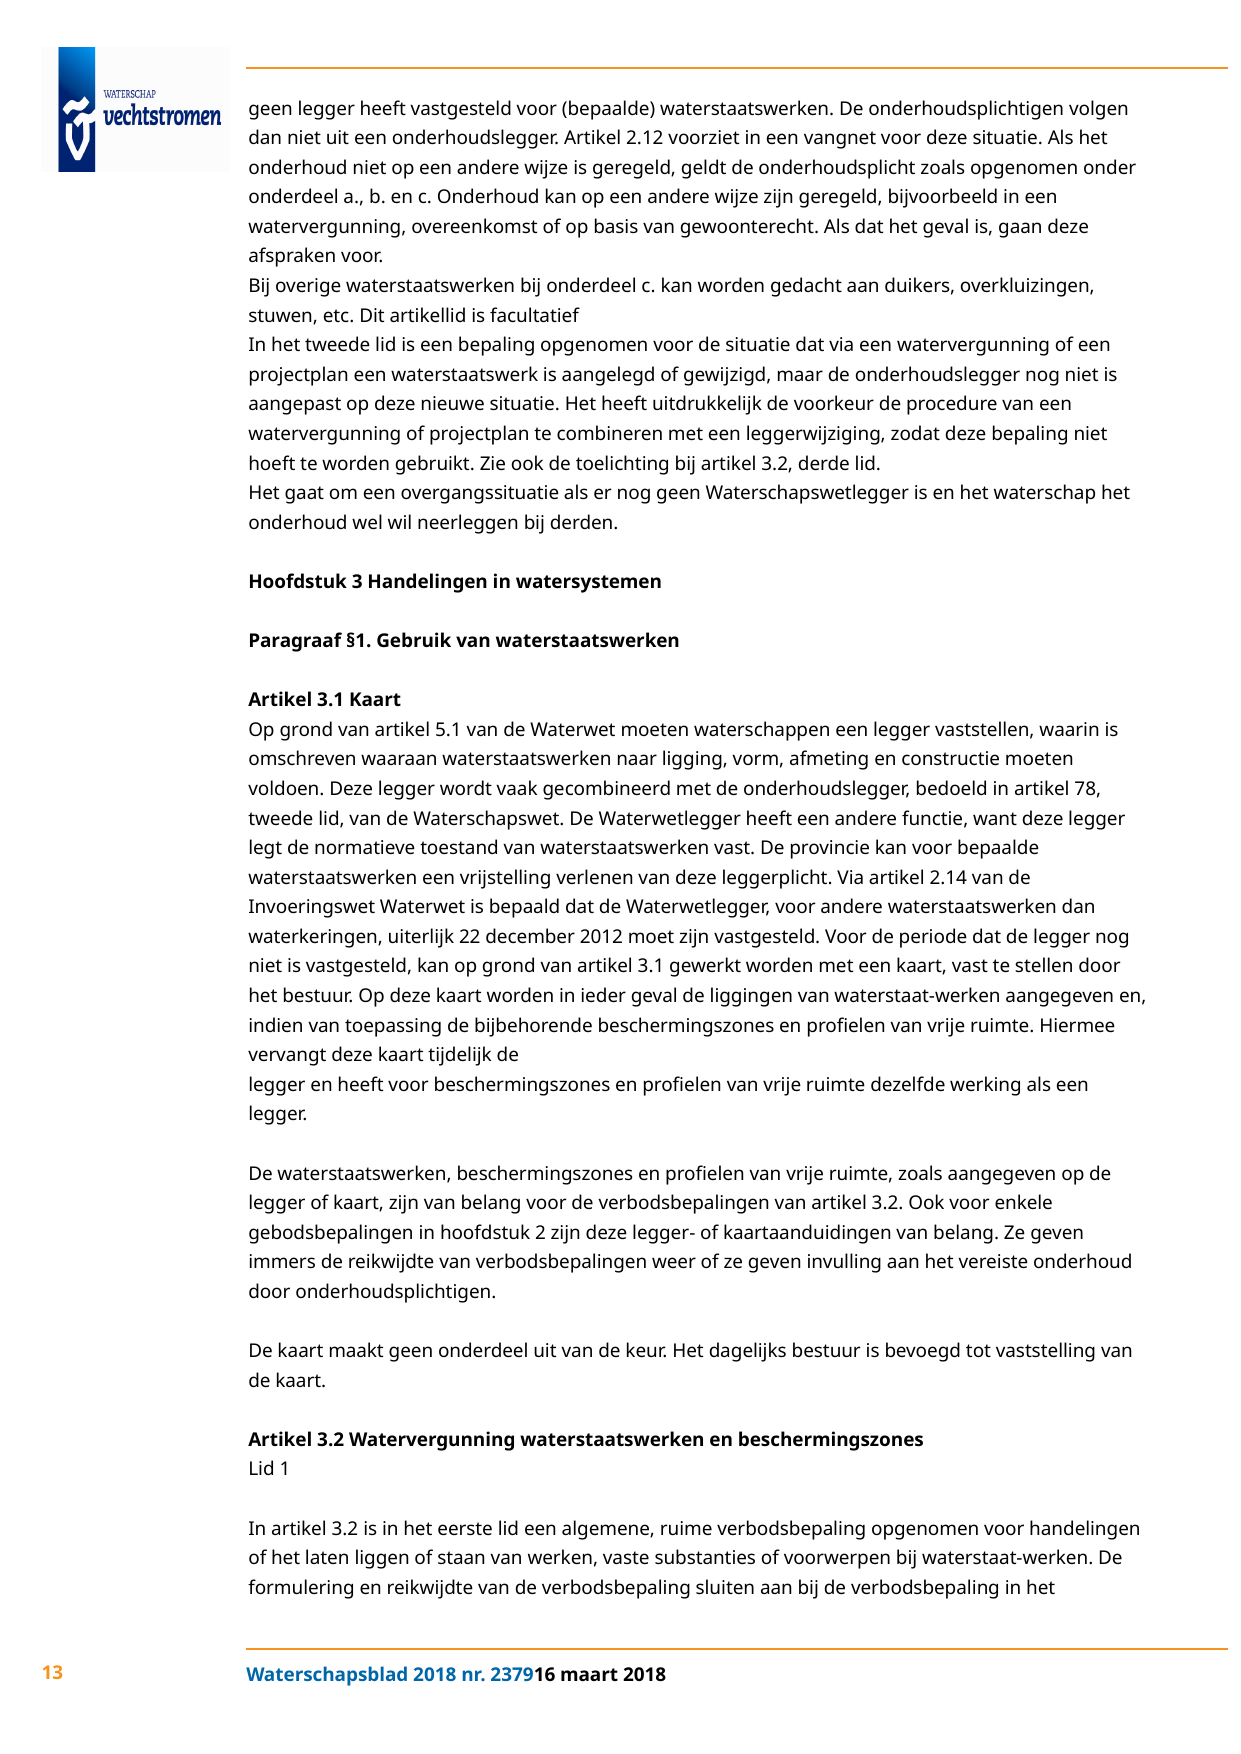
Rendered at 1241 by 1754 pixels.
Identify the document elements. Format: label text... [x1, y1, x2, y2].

text In het tweede lid is een bepaling opgenomen voor de situatie dat via een watervergunning of een projectplan een waterstaatswerk is aangelegd of gewijzigd, maar de onderhoudslegger nog niet is aangepast op deze nieuwe situatie. Het heeft uitdrukkelijk de voorkeur de procedure van een watervergunning of projectplan te combineren met een leggerwijziging, zodat deze bepaling niet hoeft te worden gebruikt. Zie ook de toelichting bij artikel 3.2, derde lid. [248, 331, 1152, 476]
text geen legger heeft vastgesteld voor (bepaalde) waterstaatswerken. De onderhoudsplichtigen volgen dan niet uit een onderhoudslegger. Artikel 2.12 voorziet in een vangnet voor deze situatie. Als het onderhoud niet op een andere wijze is geregeld, geldt de onderhoudsplicht zoals opgenomen onder onderdeel a., b. en c. Onderhoud kan op een andere wijze zijn geregeld, bijvoorbeeld in een watervergunning, overeenkomst of op basis van gewoonterecht. Als dat het geval is, gaan deze afspraken voor. [248, 95, 1152, 268]
text Bij overige waterstaatswerken bij onderdeel c. kan worden gedacht aan duikers, overkluizingen, stuwen, etc. Dit artikellid is facultatief [248, 272, 1152, 328]
text De waterstaatswerken, beschermingszones en profielen van vrije ruimte, zoals aangegeven op de legger of kaart, zijn van belang voor de verbodsbepalingen van artikel 3.2. Ook voor enkele gebodsbepalingen in hoofdstuk 2 zijn deze legger- of kaartaanduidingen van belang. Ze geven immers de reikwijdte van verbodsbepalingen weer of ze geven invulling aan het vereiste onderhoud door onderhoudsplichtigen. [248, 1160, 1152, 1304]
text Op grond van artikel 5.1 van de Waterwet moeten waterschappen een legger vaststellen, waarin is omschreven waaraan waterstaatswerken naar ligging, vorm, afmeting en constructie moeten voldoen. Deze legger wordt vaak gecombineerd met de onderhoudslegger, bedoeld in artikel 78, tweede lid, van de Waterschapswet. De Waterwetlegger heeft een andere functie, want deze legger legt de normatieve toestand van waterstaatswerken vast. De provincie kan voor bepaalde waterstaatswerken een vrijstelling verlenen van deze leggerplicht. Via artikel 2.14 van de Invoeringswet Waterwet is bepaald dat de Waterwetlegger, voor andere waterstaatswerken dan waterkeringen, uiterlijk 22 december 2012 moet zijn vastgesteld. Voor de periode dat de legger nog niet is vastgesteld, kan op grond van artikel 3.1 gewerkt worden met een kaart, vast te stellen door het bestuur. Op deze kaart worden in ieder geval de liggingen van waterstaat-werken aangegeven en, indien van toepassing de bijbehorende beschermingszones en profielen van vrije ruimte. Hiermee vervangt deze kaart tijdelijk de [248, 716, 1152, 1067]
text Het gaat om een overgangssituatie als er nog geen Waterschapswetlegger is en het waterschap het onderhoud wel wil neerleggen bij derden. [248, 479, 1152, 535]
text Artikel 3.2 Watervergunning waterstaatswerken en beschermingszones [248, 1426, 1152, 1452]
text legger en heeft voor beschermingszones en profielen van vrije ruimte dezelfde werking als een legger. [248, 1071, 1152, 1126]
text In artikel 3.2 is in het eerste lid een algemene, ruime verbodsbepaling opgenomen voor handelingen of het laten liggen of staan van werken, vaste substanties of voorwerpen bij waterstaat-werken. De formulering en reikwijdte van de verbodsbepaling sluiten aan bij de verbodsbepaling in het [248, 1515, 1152, 1600]
text Artikel 3.1 Kaart [248, 686, 1152, 712]
text Hoofdstuk 3 Handelingen in watersystemen [248, 568, 1152, 594]
text Lid 1 [248, 1456, 1152, 1481]
text De kaart maakt geen onderdeel uit van de keur. Het dagelijks bestuur is bevoegd tot vaststelling van de kaart. [248, 1337, 1152, 1393]
text Paragraaf §1. Gebruik van waterstaatswerken [248, 627, 1152, 653]
picture [41, 47, 231, 172]
